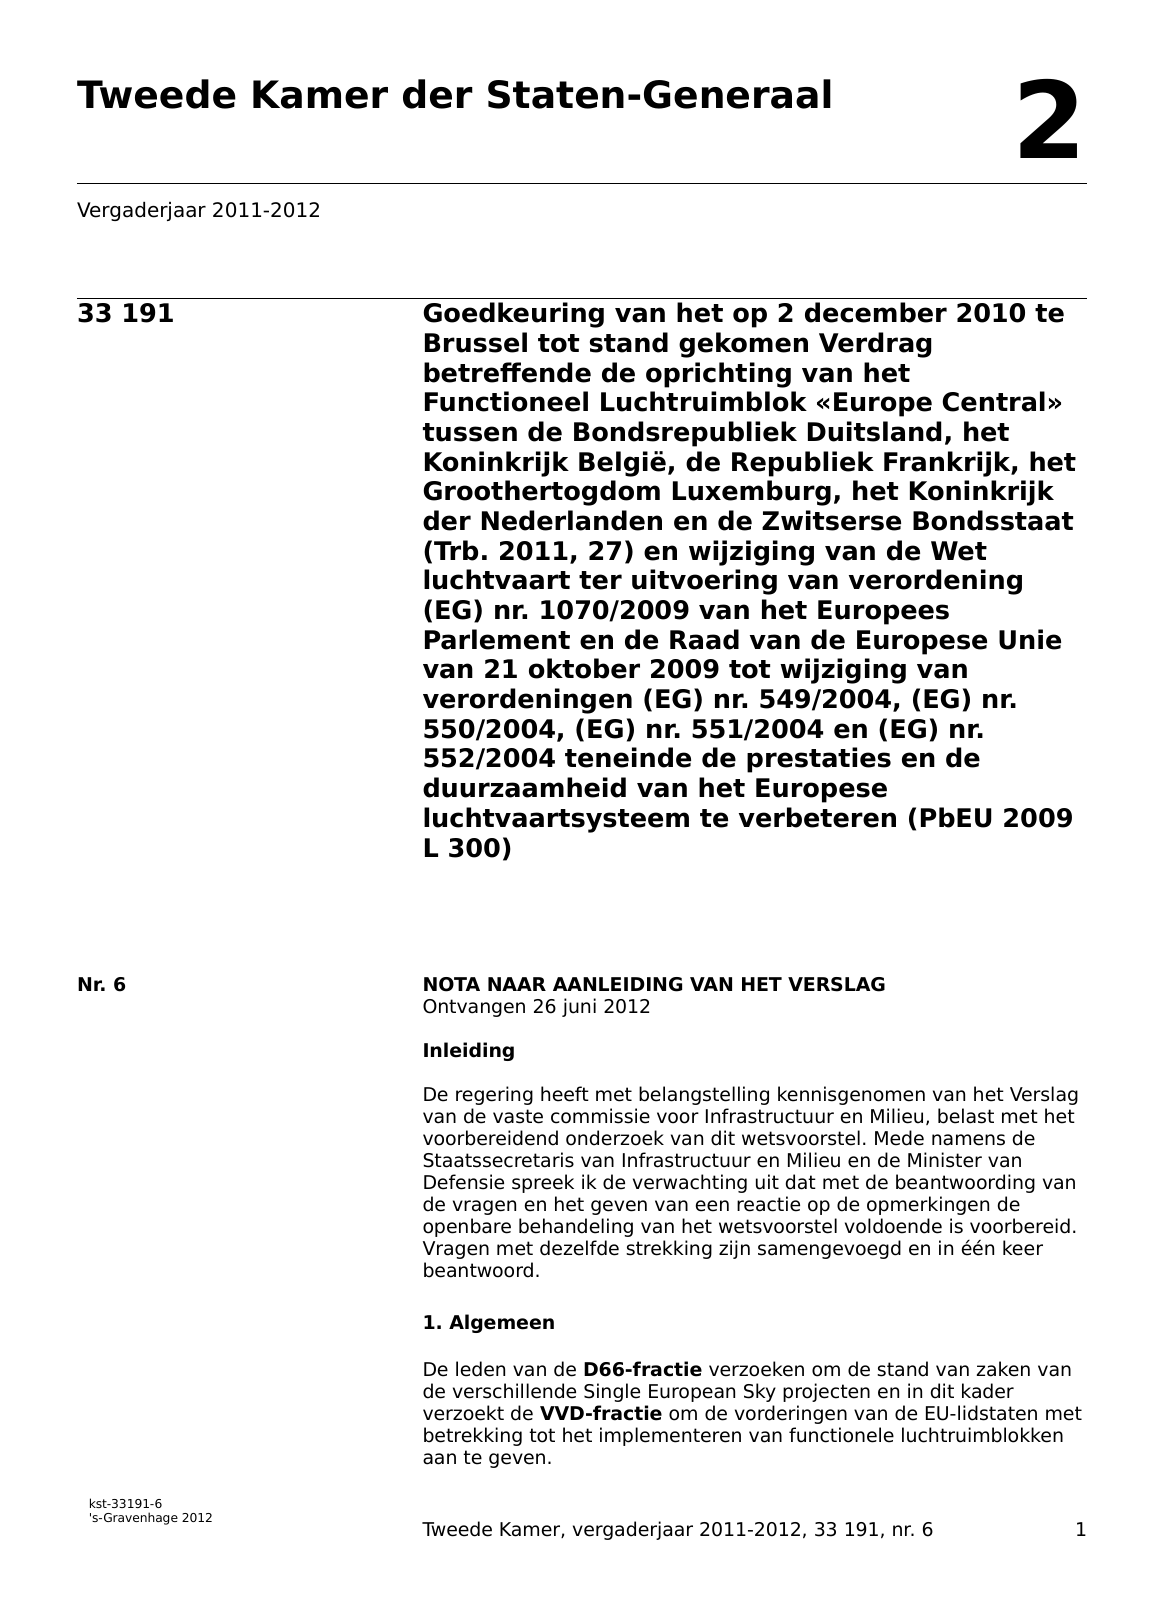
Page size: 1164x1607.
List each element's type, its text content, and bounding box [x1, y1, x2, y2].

text 's-Gravenhage 2012 [88, 1511, 323, 1525]
table_cell Vergaderjaar 2011-2012 [77, 184, 1087, 298]
text kst-33191-6 [88, 1497, 323, 1511]
table_header 2 [886, 59, 1087, 183]
text De regering heeft met belangstelling kennisgenomen van het Verslag van de vaste commissie voor Infrastructuur en Milieu, belast met het voorbereidend onderzoek van dit wetsvoorstel. Mede namens de Staatssecretaris van Infrastructuur en Milieu en de Minister van Defensie spreek ik de verwachting uit dat met de beantwoording van de vragen en het geven van een reactie op de opmerkingen de openbare behandeling van het wetsvoorstel voldoende is voorbereid. Vragen met dezelfde strekking zijn samengevoegd en in één keer beantwoord. [422, 1084, 1087, 1282]
subtitle 1. Algemeen [422, 1312, 1087, 1334]
table_header Tweede Kamer der Staten-Generaal [77, 59, 886, 183]
subtitle 33 191 Goedkeuring van het op 2 december 2010 te Brussel tot stand gekomen Verdrag betreffende de oprichting van het Functioneel Luchtruimblok «Europe Central» tussen de Bondsrepubliek Duitsland, het Koninkrijk België, de Republiek Frankrijk, het Groothertogdom Luxemburg, het Koninkrijk der Nederlanden en de Zwitserse Bondsstaat (Trb. 2011, 27) en wijziging van de Wet luchtvaart ter uitvoering van verordening (EG) nr. 1070/2009 van het Europees Parlement en de Raad van de Europese Unie van 21 oktober 2009 tot wijziging van verordeningen (EG) nr. 549/2004, (EG) nr. 550/2004, (EG) nr. 551/2004 en (EG) nr. 552/2004 teneinde de prestaties en de duurzaamheid van het Europese luchtvaartsysteem te verbeteren (PbEU 2009 L 300) [77, 299, 1087, 863]
text Ontvangen 26 juni 2012 [422, 996, 1087, 1018]
text De leden van de D66-fractie verzoeken om de stand van zaken van de verschillende Single European Sky projecten en in dit kader verzoekt de VVD-fractie om de vorderingen van de EU-lidstaten met betrekking tot het implementeren van functionele luchtruimblokken aan te geven. [422, 1359, 1087, 1469]
subtitle Inleiding [422, 1040, 1087, 1062]
subtitle Nr. 6 NOTA NAAR AANLEIDING VAN HET VERSLAG [77, 974, 1087, 996]
